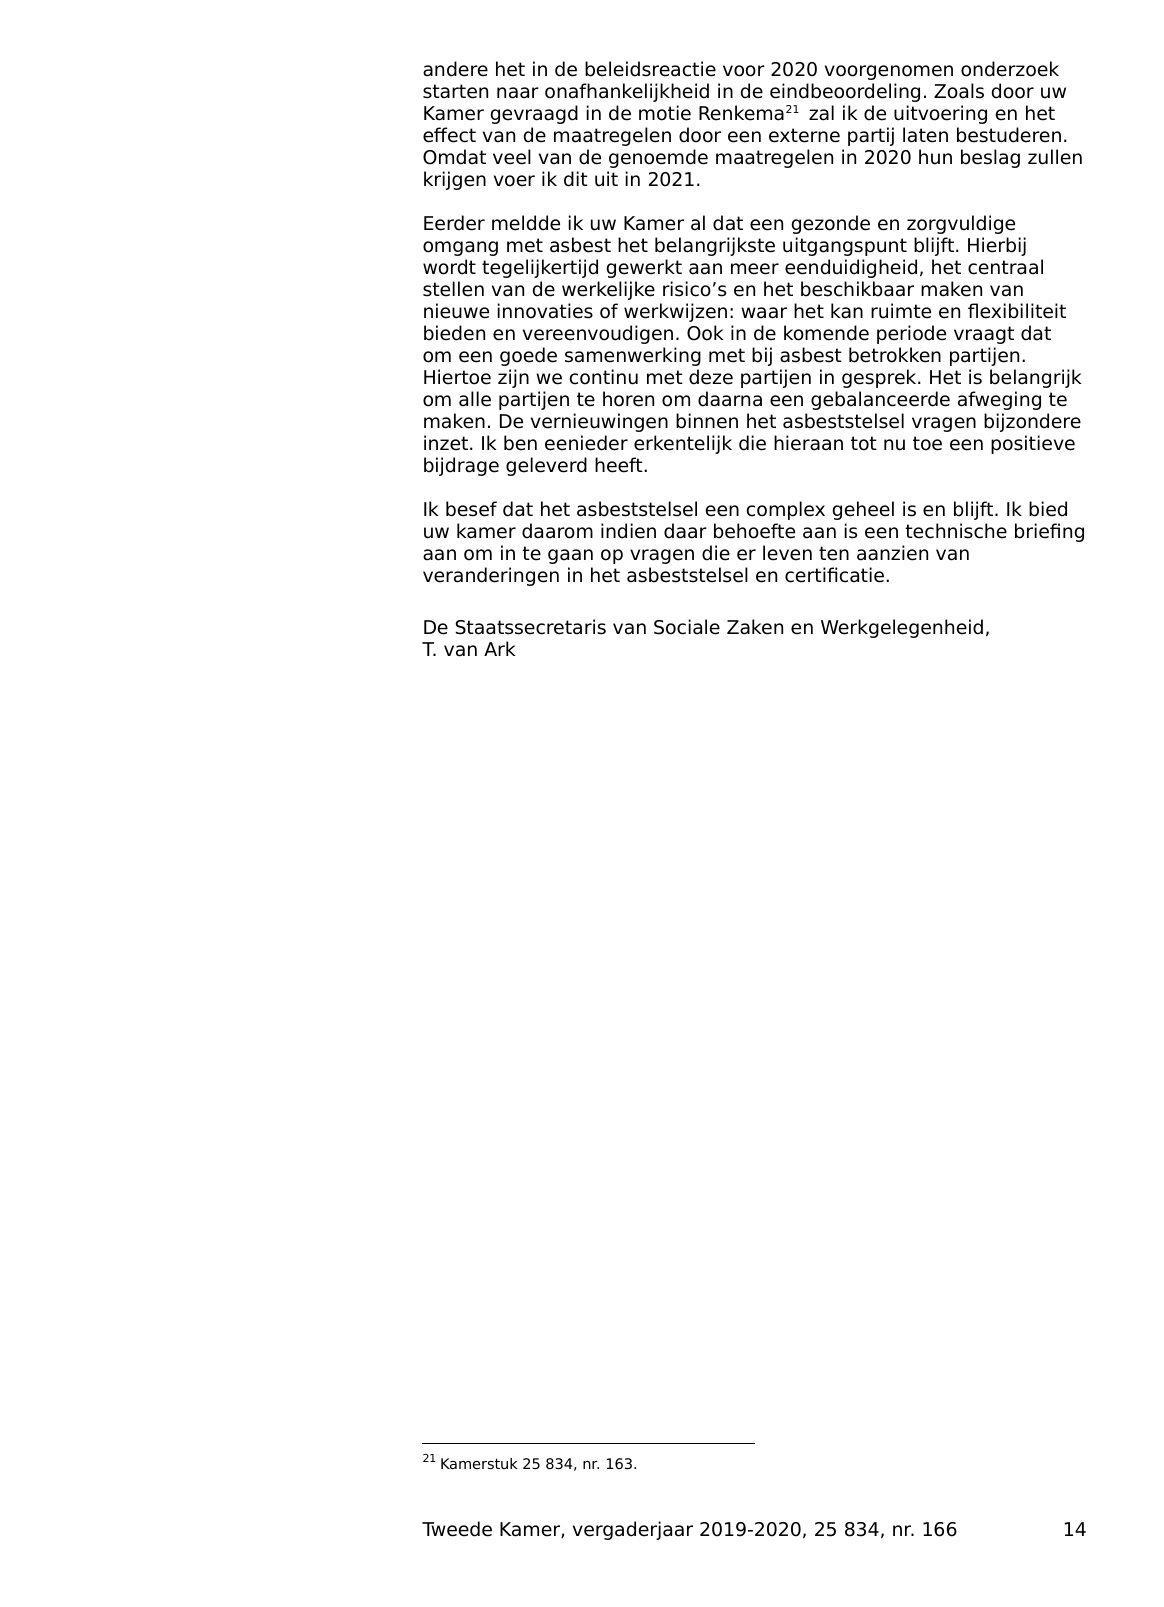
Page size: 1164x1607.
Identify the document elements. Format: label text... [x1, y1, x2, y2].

text Eerder meldde ik uw Kamer al dat een gezonde en zorgvuldige omgang met asbest het belangrijkste uitgangspunt blijft. Hierbij wordt tegelijkertijd gewerkt aan meer eenduidigheid, het centraal stellen van de werkelijke risico’s en het beschikbaar maken van nieuwe innovaties of werkwijzen: waar het kan ruimte en flexibiliteit bieden en vereenvoudigen. Ook in de komende periode vraagt dat om een goede samenwerking met bij asbest betrokken partijen. Hiertoe zijn we continu met deze partijen in gesprek. Het is belangrijk om alle partijen te horen om daarna een gebalanceerde afweging te maken. De vernieuwingen binnen het asbeststelsel vragen bijzondere inzet. Ik ben eenieder erkentelijk die hieraan tot nu toe een positieve bijdrage geleverd heeft. [422, 213, 1087, 477]
text De Staatssecretaris van Sociale Zaken en Werkgelegenheid, T. van Ark [422, 617, 1087, 661]
text Ik besef dat het asbeststelsel een complex geheel is en blijft. Ik bied uw kamer daarom indien daar behoefte aan is een technische briefing aan om in te gaan op vragen die er leven ten aanzien van veranderingen in het asbeststelsel en certificatie. [422, 499, 1087, 587]
text Kamerstuk 25 834, nr. 163. [422, 1452, 1087, 1474]
text andere het in de beleidsreactie voor 2020 voorgenomen onderzoek starten naar onafhankelijkheid in de eindbeoordeling. Zoals door uw Kamer gevraagd in de motie Renkema zal ik de uitvoering en het effect van de maatregelen door een externe partij laten bestuderen. Omdat veel van de genoemde maatregelen in 2020 hun beslag zullen krijgen voer ik dit uit in 2021. [422, 59, 1087, 191]
